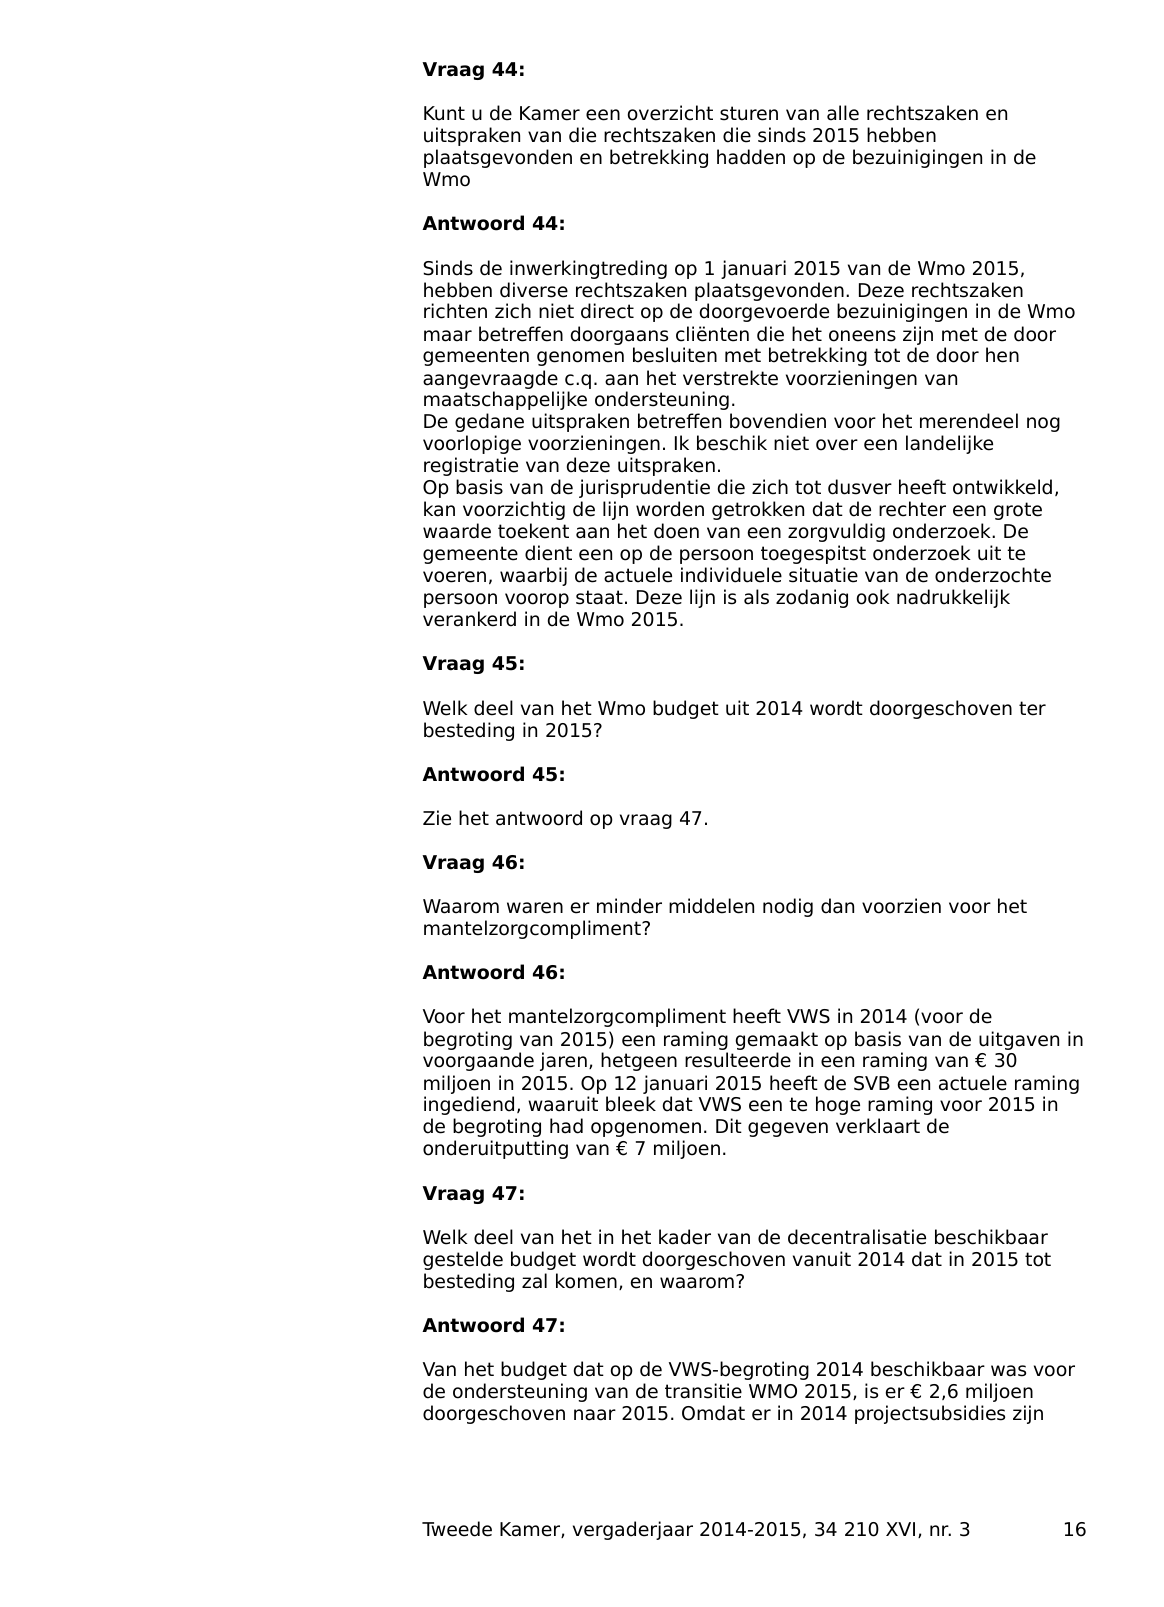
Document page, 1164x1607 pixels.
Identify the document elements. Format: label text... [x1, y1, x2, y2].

subtitle Vraag 45: [422, 653, 1087, 675]
subtitle Vraag 44: [422, 59, 1087, 81]
text Van het budget dat op de VWS-begroting 2014 beschikbaar was voor de ondersteuning van de transitie WMO 2015, is er € 2,6 miljoen doorgeschoven naar 2015. Omdat er in 2014 projectsubsidies zijn [422, 1359, 1087, 1425]
text Kunt u de Kamer een overzicht sturen van alle rechtszaken en uitspraken van die rechtszaken die sinds 2015 hebben plaatsgevonden en betrekking hadden op de bezuinigingen in de Wmo [422, 103, 1087, 191]
subtitle Vraag 46: [422, 852, 1087, 874]
subtitle Vraag 47: [422, 1182, 1087, 1204]
text Op basis van de jurisprudentie die zich tot dusver heeft ontwikkeld, kan voorzichtig de lijn worden getrokken dat de rechter een grote waarde toekent aan het doen van een zorgvuldig onderzoek. De gemeente dient een op de persoon toegespitst onderzoek uit te voeren, waarbij de actuele individuele situatie van de onderzochte persoon voorop staat. Deze lijn is als zodanig ook nadrukkelijk verankerd in de Wmo 2015. [422, 477, 1087, 631]
text Welk deel van het in het kader van de decentralisatie beschikbaar gestelde budget wordt doorgeschoven vanuit 2014 dat in 2015 tot besteding zal komen, en waarom? [422, 1227, 1087, 1293]
subtitle Antwoord 44: [422, 213, 1087, 235]
text Welk deel van het Wmo budget uit 2014 wordt doorgeschoven ter besteding in 2015? [422, 697, 1087, 741]
text Voor het mantelzorgcompliment heeft VWS in 2014 (voor de begroting van 2015) een raming gemaakt op basis van de uitgaven in voorgaande jaren, hetgeen resulteerde in een raming van € 30 miljoen in 2015. Op 12 januari 2015 heeft de SVB een actuele raming ingediend, waaruit bleek dat VWS een te hoge raming voor 2015 in de begroting had opgenomen. Dit gegeven verklaart de onderuitputting van € 7 miljoen. [422, 1006, 1087, 1160]
text Waarom waren er minder middelen nodig dan voorzien voor het mantelzorgcompliment? [422, 896, 1087, 940]
subtitle Antwoord 45: [422, 764, 1087, 786]
text Zie het antwoord op vraag 47. [422, 808, 1087, 830]
subtitle Antwoord 46: [422, 962, 1087, 984]
subtitle Antwoord 47: [422, 1315, 1087, 1337]
text De gedane uitspraken betreffen bovendien voor het merendeel nog voorlopige voorzieningen. Ik beschik niet over een landelijke registratie van deze uitspraken. [422, 411, 1087, 477]
text Sinds de inwerkingtreding op 1 januari 2015 van de Wmo 2015, hebben diverse rechtszaken plaatsgevonden. Deze rechtszaken richten zich niet direct op de doorgevoerde bezuinigingen in de Wmo maar betreffen doorgaans cliënten die het oneens zijn met de door gemeenten genomen besluiten met betrekking tot de door hen aangevraagde c.q. aan het verstrekte voorzieningen van maatschappelijke ondersteuning. [422, 257, 1087, 411]
